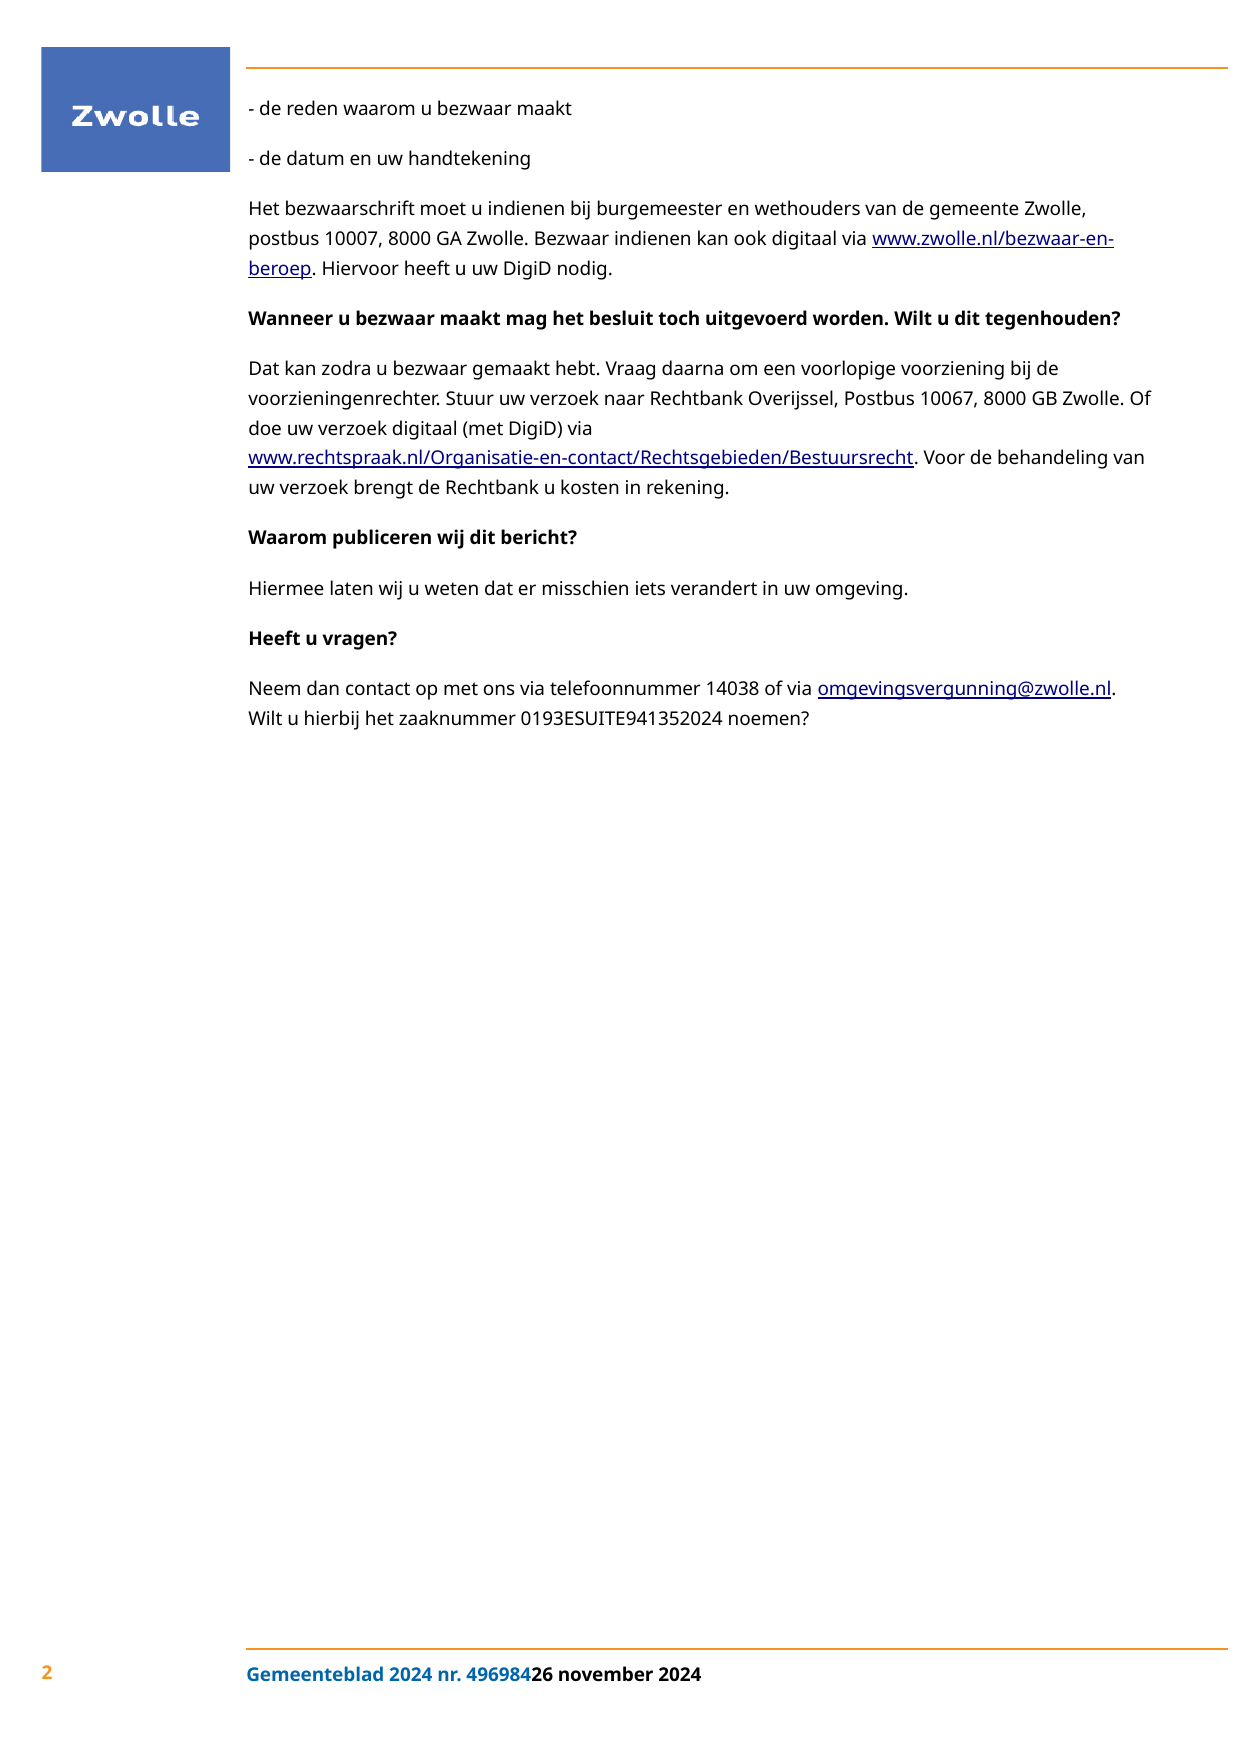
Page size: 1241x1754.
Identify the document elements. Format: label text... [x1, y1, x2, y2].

text Het bezwaarschrift moet u indienen bij burgemeester en wethouders van de gemeente Zwolle, postbus 10007, 8000 GA Zwolle. Bezwaar indienen kan ook digitaal via www.zwolle.nl/bezwaar-en-beroep. Hiervoor heeft u uw DigiD nodig. [248, 196, 1152, 281]
text - de reden waarom u bezwaar maakt [248, 95, 1152, 121]
text - de datum en uw handtekening [248, 145, 1152, 171]
text Heeft u vragen? [248, 625, 1152, 651]
text Hiermee laten wij u weten dat er misschien iets verandert in uw omgeving. [248, 575, 1152, 601]
text Wanneer u bezwaar maakt mag het besluit toch uitgevoerd worden. Wilt u dit tegenhouden? [248, 305, 1152, 331]
text Dat kan zodra u bezwaar gemaakt hebt. Vraag daarna om een voorlopige voorziening bij de voorzieningenrechter. Stuur uw verzoek naar Rechtbank Overijssel, Postbus 10067, 8000 GB Zwolle. Of doe uw verzoek digitaal (met DigiD) via www.rechtspraak.nl/Organisatie-en-contact/Rechtsgebieden/Bestuursrecht. Voor de behandeling van uw verzoek brengt de Rechtbank u kosten in rekening. [248, 356, 1152, 500]
text Waarom publiceren wij dit bericht? [248, 524, 1152, 550]
picture [41, 47, 231, 172]
text Neem dan contact op met ons via telefoonnummer 14038 of via omgevingsvergunning@zwolle.nl. Wilt u hierbij het zaaknummer 0193ESUITE941352024 noemen? [248, 676, 1152, 731]
